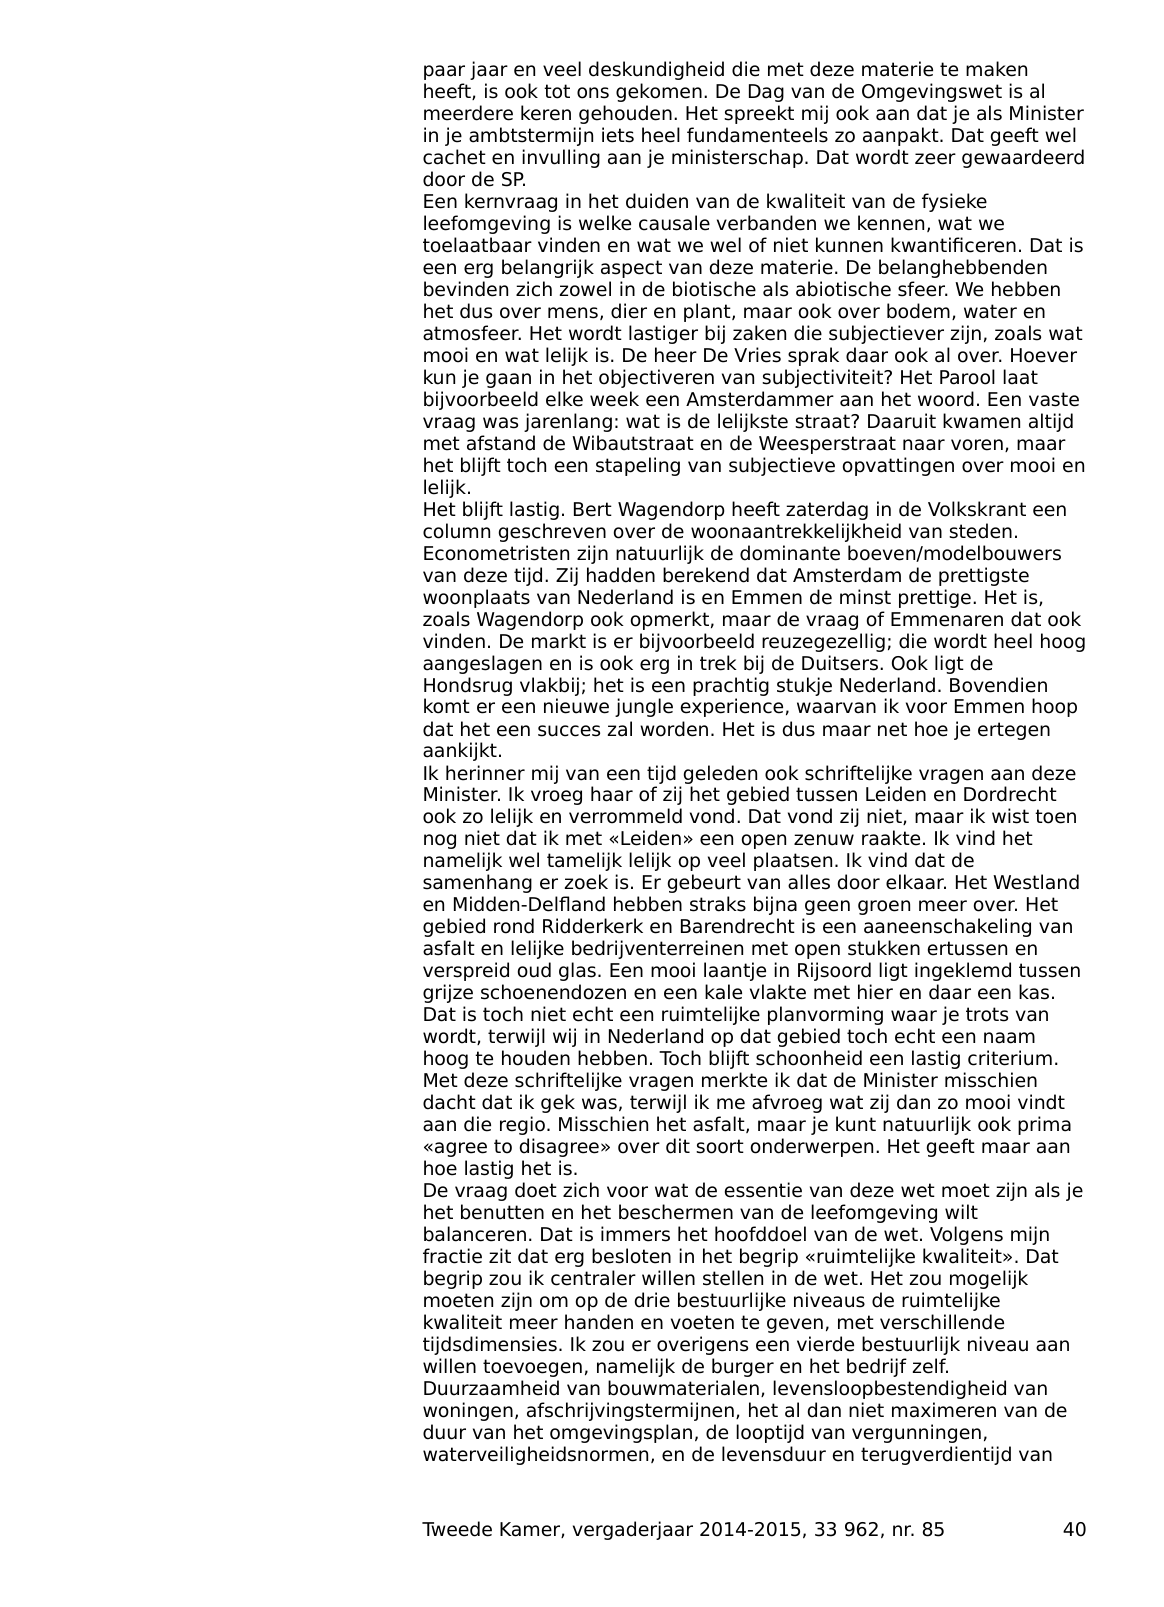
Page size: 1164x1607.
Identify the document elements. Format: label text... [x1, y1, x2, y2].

text paar jaar en veel deskundigheid die met deze materie te maken heeft, is ook tot ons gekomen. De Dag van de Omgevingswet is al meerdere keren gehouden. Het spreekt mij ook aan dat je als Minister in je ambtstermijn iets heel fundamenteels zo aanpakt. Dat geeft wel cachet en invulling aan je ministerschap. Dat wordt zeer gewaardeerd door de SP. [422, 59, 1087, 191]
text Ik herinner mij van een tijd geleden ook schriftelijke vragen aan deze Minister. Ik vroeg haar of zij het gebied tussen Leiden en Dordrecht ook zo lelijk en verrommeld vond. Dat vond zij niet, maar ik wist toen nog niet dat ik met «Leiden» een open zenuw raakte. Ik vind het namelijk wel tamelijk lelijk op veel plaatsen. Ik vind dat de samenhang er zoek is. Er gebeurt van alles door elkaar. Het Westland en Midden-Delfland hebben straks bijna geen groen meer over. Het gebied rond Ridderkerk en Barendrecht is een aaneenschakeling van asfalt en lelijke bedrijventerreinen met open stukken ertussen en verspreid oud glas. Een mooi laantje in Rijsoord ligt ingeklemd tussen grijze schoenendozen en een kale vlakte met hier en daar een kas. Dat is toch niet echt een ruimtelijke planvorming waar je trots van wordt, terwijl wij in Nederland op dat gebied toch echt een naam hoog te houden hebben. Toch blijft schoonheid een lastig criterium. Met deze schriftelijke vragen merkte ik dat de Minister misschien dacht dat ik gek was, terwijl ik me afvroeg wat zij dan zo mooi vindt aan die regio. Misschien het asfalt, maar je kunt natuurlijk ook prima «agree to disagree» over dit soort onderwerpen. Het geeft maar aan hoe lastig het is. [422, 762, 1087, 1180]
text De vraag doet zich voor wat de essentie van deze wet moet zijn als je het benutten en het beschermen van de leefomgeving wilt balanceren. Dat is immers het hoofddoel van de wet. Volgens mijn fractie zit dat erg besloten in het begrip «ruimtelijke kwaliteit». Dat begrip zou ik centraler willen stellen in de wet. Het zou mogelijk moeten zijn om op de drie bestuurlijke niveaus de ruimtelijke kwaliteit meer handen en voeten te geven, met verschillende tijdsdimensies. Ik zou er overigens een vierde bestuurlijk niveau aan willen toevoegen, namelijk de burger en het bedrijf zelf. Duurzaamheid van bouwmaterialen, levensloopbestendigheid van woningen, afschrijvingstermijnen, het al dan niet maximeren van de duur van het omgevingsplan, de looptijd van vergunningen, waterveiligheidsnormen, en de levensduur en terugverdientijd van [422, 1180, 1087, 1466]
text Het blijft lastig. Bert Wagendorp heeft zaterdag in de Volkskrant een column geschreven over de woonaantrekkelijkheid van steden. Econometristen zijn natuurlijk de dominante boeven/modelbouwers van deze tijd. Zij hadden berekend dat Amsterdam de prettigste woonplaats van Nederland is en Emmen de minst prettige. Het is, zoals Wagendorp ook opmerkt, maar de vraag of Emmenaren dat ook vinden. De markt is er bijvoorbeeld reuzegezellig; die wordt heel hoog aangeslagen en is ook erg in trek bij de Duitsers. Ook ligt de Hondsrug vlakbij; het is een prachtig stukje Nederland. Bovendien komt er een nieuwe jungle experience, waarvan ik voor Emmen hoop dat het een succes zal worden. Het is dus maar net hoe je ertegen aankijkt. [422, 499, 1087, 762]
text Een kernvraag in het duiden van de kwaliteit van de fysieke leefomgeving is welke causale verbanden we kennen, wat we toelaatbaar vinden en wat we wel of niet kunnen kwantificeren. Dat is een erg belangrijk aspect van deze materie. De belanghebbenden bevinden zich zowel in de biotische als abiotische sfeer. We hebben het dus over mens, dier en plant, maar ook over bodem, water en atmosfeer. Het wordt lastiger bij zaken die subjectiever zijn, zoals wat mooi en wat lelijk is. De heer De Vries sprak daar ook al over. Hoever kun je gaan in het objectiveren van subjectiviteit? Het Parool laat bijvoorbeeld elke week een Amsterdammer aan het woord. Een vaste vraag was jarenlang: wat is de lelijkste straat? Daaruit kwamen altijd met afstand de Wibautstraat en de Weesperstraat naar voren, maar het blijft toch een stapeling van subjectieve opvattingen over mooi en lelijk. [422, 191, 1087, 499]
